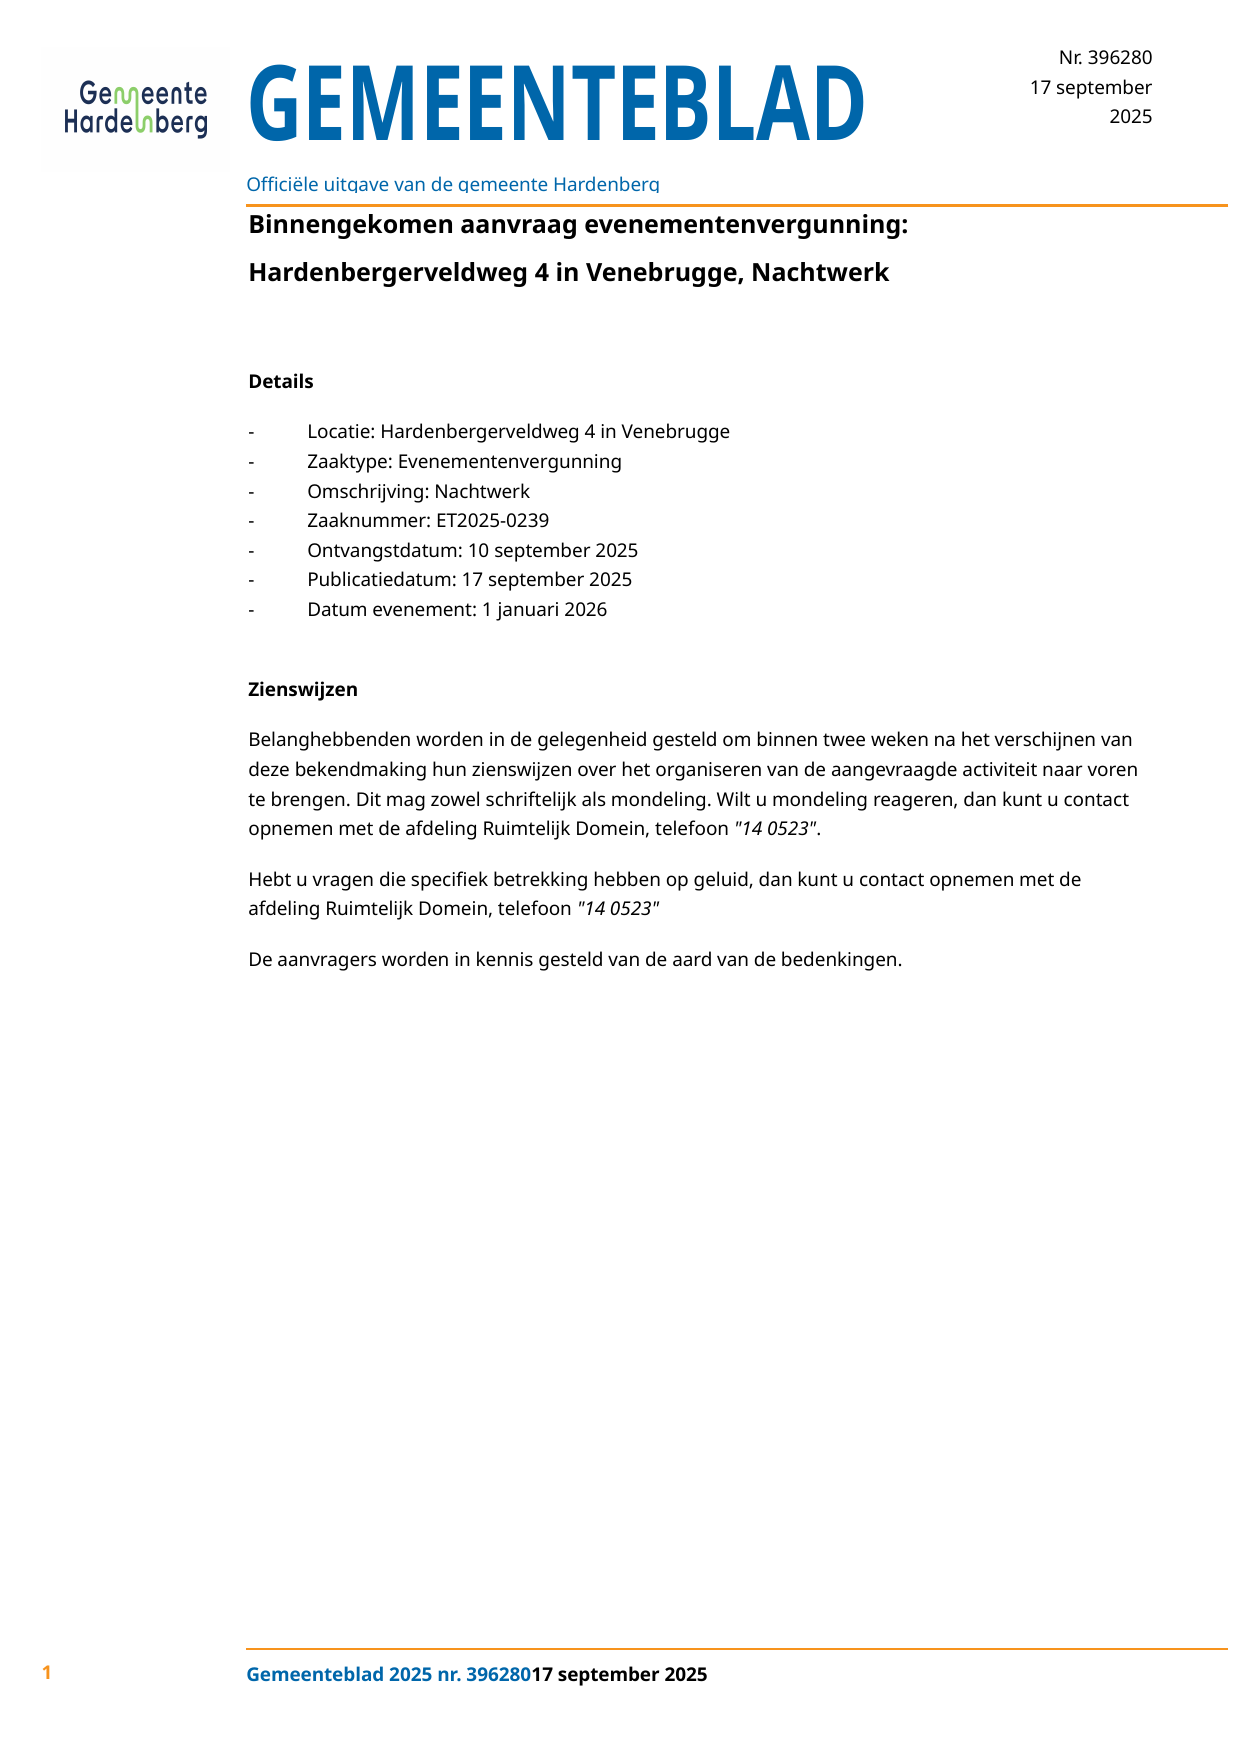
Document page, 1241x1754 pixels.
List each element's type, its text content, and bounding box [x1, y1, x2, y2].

text Belanghebbenden worden in de gelegenheid gesteld om binnen twee weken na het verschijnen van deze bekendmaking hun zienswijzen over het organiseren van de aangevraagde activiteit naar voren te brengen. Dit mag zowel schriftelijk als mondeling. Wilt u mondeling reageren, dan kunt u contact opnemen met de afdeling Ruimtelijk Domein, telefoon "14 0523". [248, 727, 1152, 841]
list Datum evenement: 1 januari 2026 [248, 596, 1152, 622]
list Omschrijving: Nachtwerk [248, 478, 1152, 504]
list Locatie: Hardenbergerveldweg 4 in Venebrugge [248, 419, 1152, 444]
list Zaaknummer: ET2025-0239 [248, 507, 1152, 533]
text Zienswijzen [248, 676, 1152, 702]
text De aanvragers worden in kennis gesteld van de aard van de bedenkingen. [248, 946, 1152, 972]
list Publicatiedatum: 17 september 2025 [248, 567, 1152, 592]
list Zaaktype: Evenementenvergunning [248, 448, 1152, 474]
text Hebt u vragen die specifiek betrekking hebben op geluid, dan kunt u contact opnemen met de afdeling Ruimtelijk Domein, telefoon "14 0523" [248, 866, 1152, 921]
list Ontvangstdatum: 10 september 2025 [248, 537, 1152, 563]
text Details [248, 368, 1152, 394]
text Binnengekomen aanvraag evenementenvergunning: Hardenbergerveldweg 4 in Venebrugge, Nachtwerk [248, 207, 1152, 288]
picture [41, 47, 231, 172]
